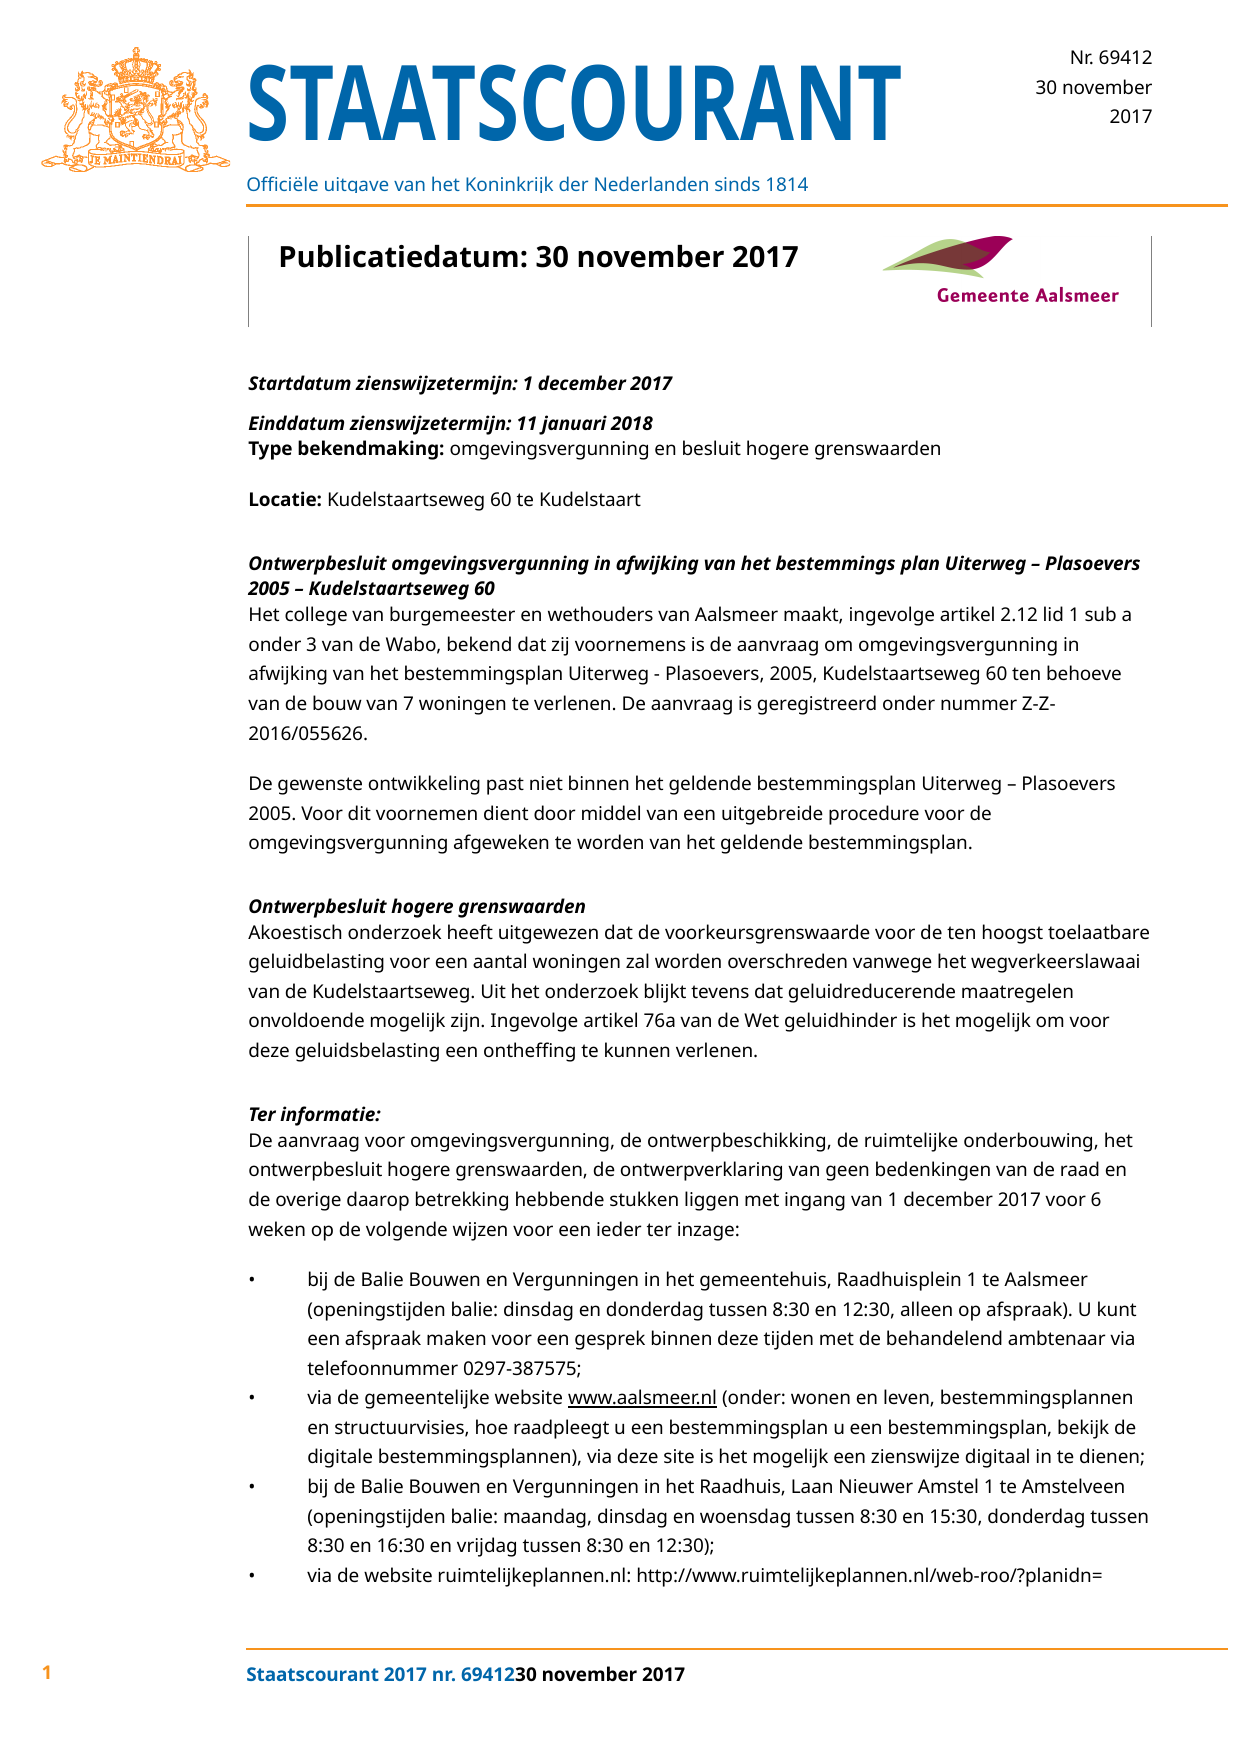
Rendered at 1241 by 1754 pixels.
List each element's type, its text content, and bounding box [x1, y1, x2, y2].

text Ontwerpbesluit hogere grenswaarden [248, 893, 1152, 919]
text Type bekendmaking: omgevingsvergunning en besluit hogere grenswaarden [248, 436, 1152, 461]
text Ter informatie: [248, 1101, 1152, 1127]
list via de gemeentelijke website www.aalsmeer.nl (onder: wonen en leven, bestemmingsplannen en structuurvisies, hoe raadpleegt u een bestemmingsplan u een bestemmingsplan, bekijk de digitale bestemmingsplannen), via deze site is het mogelijk een zienswijze digitaal in te dienen; [248, 1384, 1152, 1469]
text Locatie: Kudelstaartseweg 60 te Kudelstaart [248, 486, 1152, 512]
table_header [850, 236, 1151, 327]
table_header Publicatiedatum: 30 november 2017 [249, 236, 850, 327]
list bij de Balie Bouwen en Vergunningen in het Raadhuis, Laan Nieuwer Amstel 1 te Amstelveen (openingstijden balie: maandag, dinsdag en woensdag tussen 8:30 en 15:30, donderdag tussen 8:30 en 16:30 en vrijdag tussen 8:30 en 12:30); [248, 1473, 1152, 1558]
text De aanvraag voor omgevingsvergunning, de ontwerpbeschikking, de ruimtelijke onderbouwing, het ontwerpbesluit hogere grenswaarden, de ontwerpverklaring van geen bedenkingen van de raad en de overige daarop betrekking hebbende stukken liggen met ingang van 1 december 2017 voor 6 weken op de volgende wijzen voor een ieder ter inzage: [248, 1127, 1152, 1241]
picture [882, 236, 1119, 302]
text Het college van burgemeester en wethouders van Aalsmeer maakt, ingevolge artikel 2.12 lid 1 sub a onder 3 van de Wabo, bekend dat zij voornemens is de aanvraag om omgevingsvergunning in afwijking van het bestemmingsplan Uiterweg - Plasoevers, 2005, Kudelstaartseweg 60 ten behoeve van de bouw van 7 woningen te verlenen. De aanvraag is geregistreerd onder nummer Z-Z-2016/055626. [248, 601, 1152, 745]
list bij de Balie Bouwen en Vergunningen in het gemeentehuis, Raadhuisplein 1 te Aalsmeer (openingstijden balie: dinsdag en donderdag tussen 8:30 en 12:30, alleen op afspraak). U kunt een afspraak maken voor een gesprek binnen deze tijden met de behandelend ambtenaar via telefoonnummer 0297-387575; [248, 1266, 1152, 1381]
text Ontwerpbesluit omgevingsvergunning in afwijking van het bestemmings plan Uiterweg – Plasoevers 2005 – Kudelstaartseweg 60 [248, 550, 1152, 601]
text Einddatum zienswijzetermijn: 11 januari 2018 [248, 410, 1152, 436]
list via de website ruimtelijkeplannen.nl: http://www.ruimtelijkeplannen.nl/web-roo/?planidn= [248, 1562, 1152, 1588]
picture [41, 47, 231, 172]
text Startdatum zienswijzetermijn: 1 december 2017 [248, 371, 1152, 396]
text Akoestisch onderzoek heeft uitgewezen dat de voorkeursgrenswaarde voor de ten hoogst toelaatbare geluidbelasting voor een aantal woningen zal worden overschreden vanwege het wegverkeerslawaai van de Kudelstaartseweg. Uit het onderzoek blijkt tevens dat geluidreducerende maatregelen onvoldoende mogelijk zijn. Ingevolge artikel 76a van de Wet geluidhinder is het mogelijk om voor deze geluidsbelasting een ontheffing te kunnen verlenen. [248, 919, 1152, 1063]
text De gewenste ontwikkeling past niet binnen het geldende bestemmingsplan Uiterweg – Plasoevers 2005. Voor dit voornemen dient door middel van een uitgebreide procedure voor de omgevingsvergunning afgeweken te worden van het geldende bestemmingsplan. [248, 770, 1152, 855]
